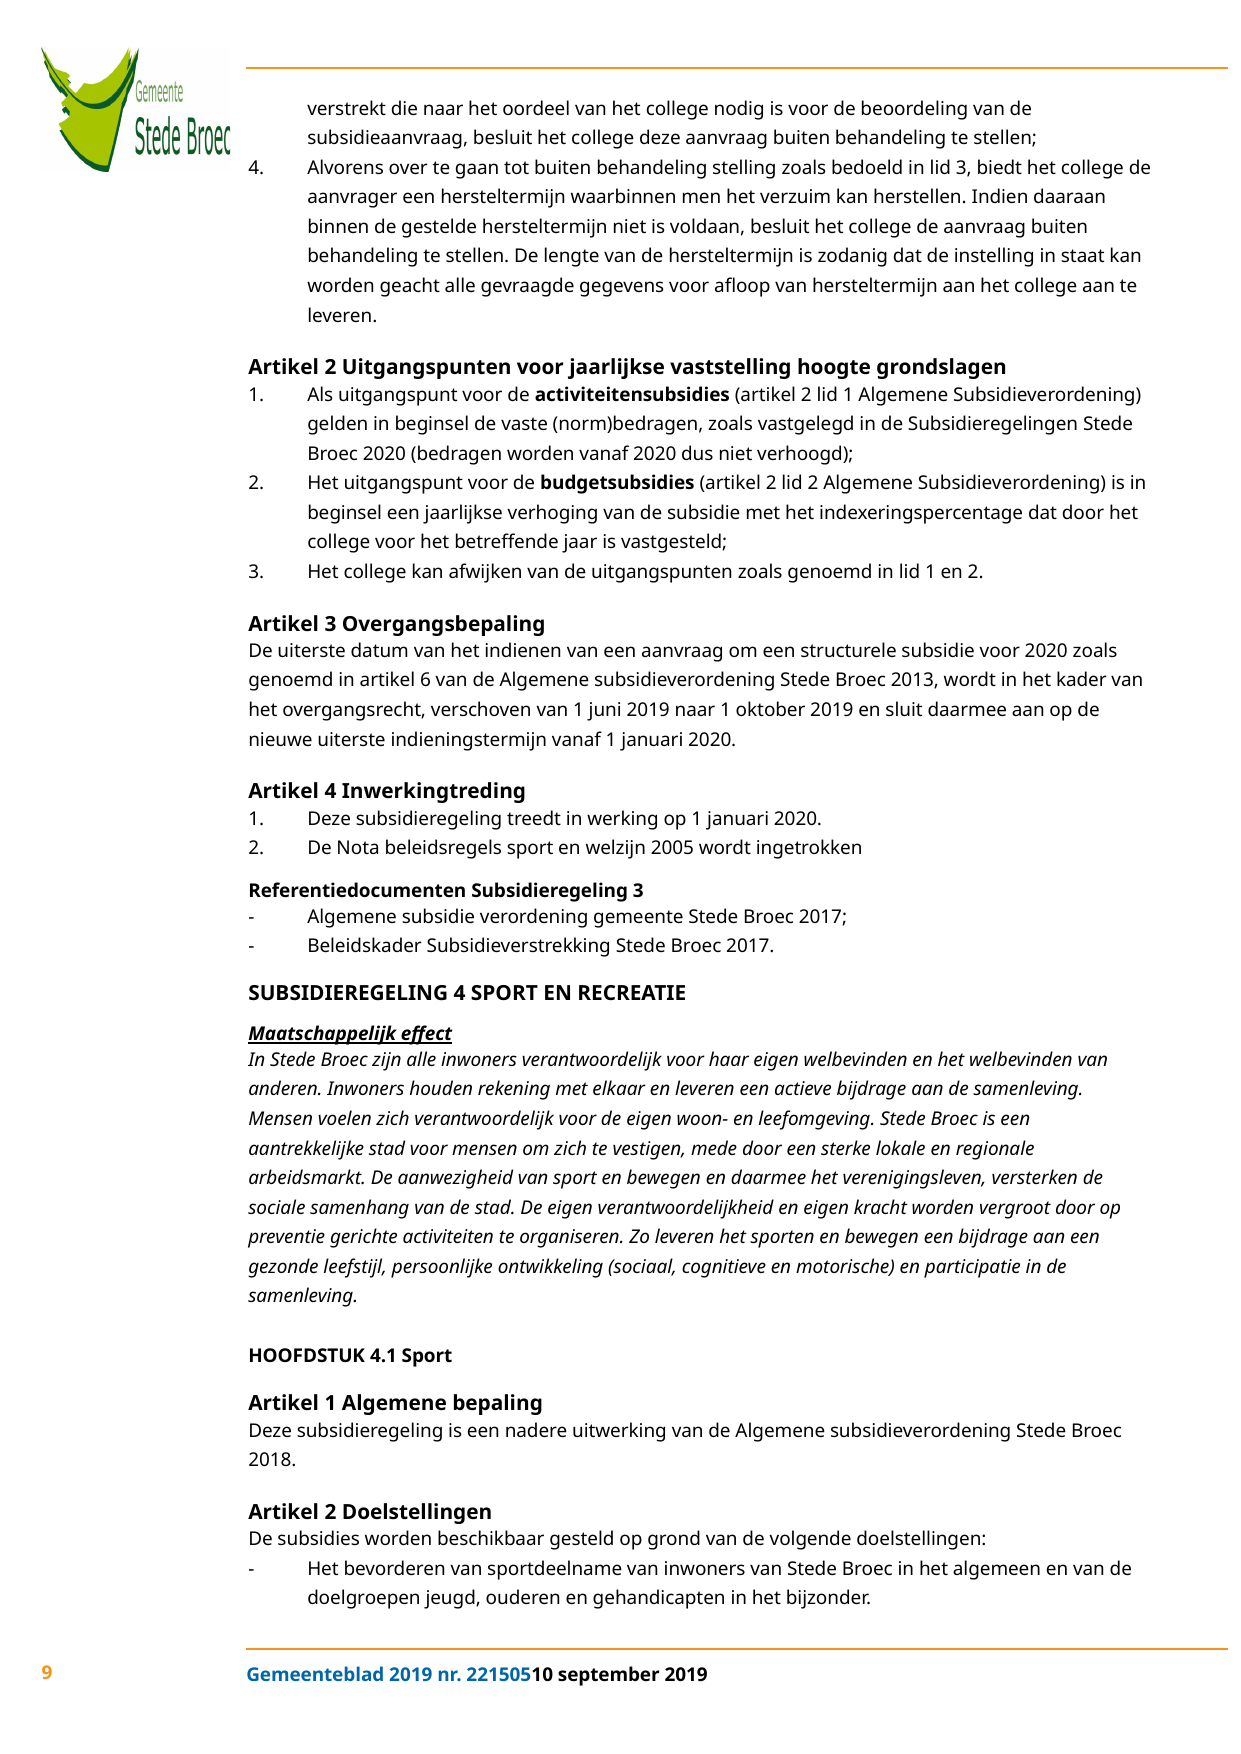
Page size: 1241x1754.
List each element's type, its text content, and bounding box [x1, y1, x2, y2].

list Als uitgangspunt voor de activiteitensubsidies (artikel 2 lid 1 Algemene Subsidieverordening) gelden in beginsel de vaste (norm)bedragen, zoals vastgelegd in de Subsidieregelingen Stede Broec 2020 (bedragen worden vanaf 2020 dus niet verhoogd); [248, 381, 1152, 466]
list Beleidskader Subsidieverstrekking Stede Broec 2017. [248, 933, 1152, 958]
list verstrekt die naar het oordeel van het college nodig is voor de beoordeling van de subsidieaanvraag, besluit het college deze aanvraag buiten behandeling te stellen; [248, 95, 1152, 150]
text Artikel 2 Doelstellingen [248, 1497, 1152, 1525]
text Artikel 2 Uitgangspunten voor jaarlijkse vaststelling hoogte grondslagen [248, 352, 1152, 381]
text De subsidies worden beschikbaar gesteld op grond van de volgende doelstellingen: [248, 1525, 1152, 1551]
text Maatschappelijk effect [248, 1020, 1152, 1046]
list Het uitgangspunt voor de budgetsubsidies (artikel 2 lid 2 Algemene Subsidieverordening) is in beginsel een jaarlijkse verhoging van de subsidie met het indexeringspercentage dat door het college voor het betreffende jaar is vastgesteld; [248, 469, 1152, 554]
text In Stede Broec zijn alle inwoners verantwoordelijk voor haar eigen welbevinden en het welbevinden van anderen. Inwoners houden rekening met elkaar en leveren een actieve bijdrage aan de samenleving. Mensen voelen zich verantwoordelijk voor de eigen woon- en leefomgeving. Stede Broec is een aantrekkelijke stad voor mensen om zich te vestigen, mede door een sterke lokale en regionale arbeidsmarkt. De aanwezigheid van sport en bewegen en daarmee het verenigingsleven, versterken de sociale samenhang van de stad. De eigen verantwoordelijkheid en eigen kracht worden vergroot door op preventie gerichte activiteiten te organiseren. Zo leveren het sporten en bewegen een bijdrage aan een gezonde leefstijl, persoonlijke ontwikkeling (sociaal, cognitieve en motorische) en participatie in de samenleving. [248, 1046, 1152, 1308]
list Het college kan afwijken van de uitgangspunten zoals genoemd in lid 1 en 2. [248, 558, 1152, 584]
list Het bevorderen van sportdeelname van inwoners van Stede Broec in het algemeen en van de doelgroepen jeugd, ouderen en gehandicapten in het bijzonder. [248, 1555, 1152, 1610]
text Artikel 3 Overgangsbepaling [248, 609, 1152, 637]
list Algemene subsidie verordening gemeente Stede Broec 2017; [248, 903, 1152, 929]
text Referentiedocumenten Subsidieregeling 3 [248, 877, 1152, 903]
text HOOFDSTUK 4.1 Sport [248, 1342, 1152, 1368]
text Artikel 1 Algemene bepaling [248, 1388, 1152, 1417]
list De Nota beleidsregels sport en welzijn 2005 wordt ingetrokken [248, 834, 1152, 860]
picture [41, 47, 231, 172]
list Deze subsidieregeling treedt in werking op 1 januari 2020. [248, 805, 1152, 830]
text Artikel 4 Inwerkingtreding [248, 776, 1152, 805]
text SUBSIDIEREGELING 4 SPORT EN RECREATIE [248, 978, 1152, 1007]
list Alvorens over te gaan tot buiten behandeling stelling zoals bedoeld in lid 3, biedt het college de aanvrager een hersteltermijn waarbinnen men het verzuim kan herstellen. Indien daaraan binnen de gestelde hersteltermijn niet is voldaan, besluit het college de aanvraag buiten behandeling te stellen. De lengte van de hersteltermijn is zodanig dat de instelling in staat kan worden geacht alle gevraagde gegevens voor afloop van hersteltermijn aan het college aan te leveren. [248, 154, 1152, 328]
text De uiterste datum van het indienen van een aanvraag om een structurele subsidie voor 2020 zoals genoemd in artikel 6 van de Algemene subsidieverordening Stede Broec 2013, wordt in het kader van het overgangsrecht, verschoven van 1 juni 2019 naar 1 oktober 2019 en sluit daarmee aan op de nieuwe uiterste indieningstermijn vanaf 1 januari 2020. [248, 637, 1152, 752]
text Deze subsidieregeling is een nadere uitwerking van de Algemene subsidieverordening Stede Broec 2018. [248, 1417, 1152, 1472]
